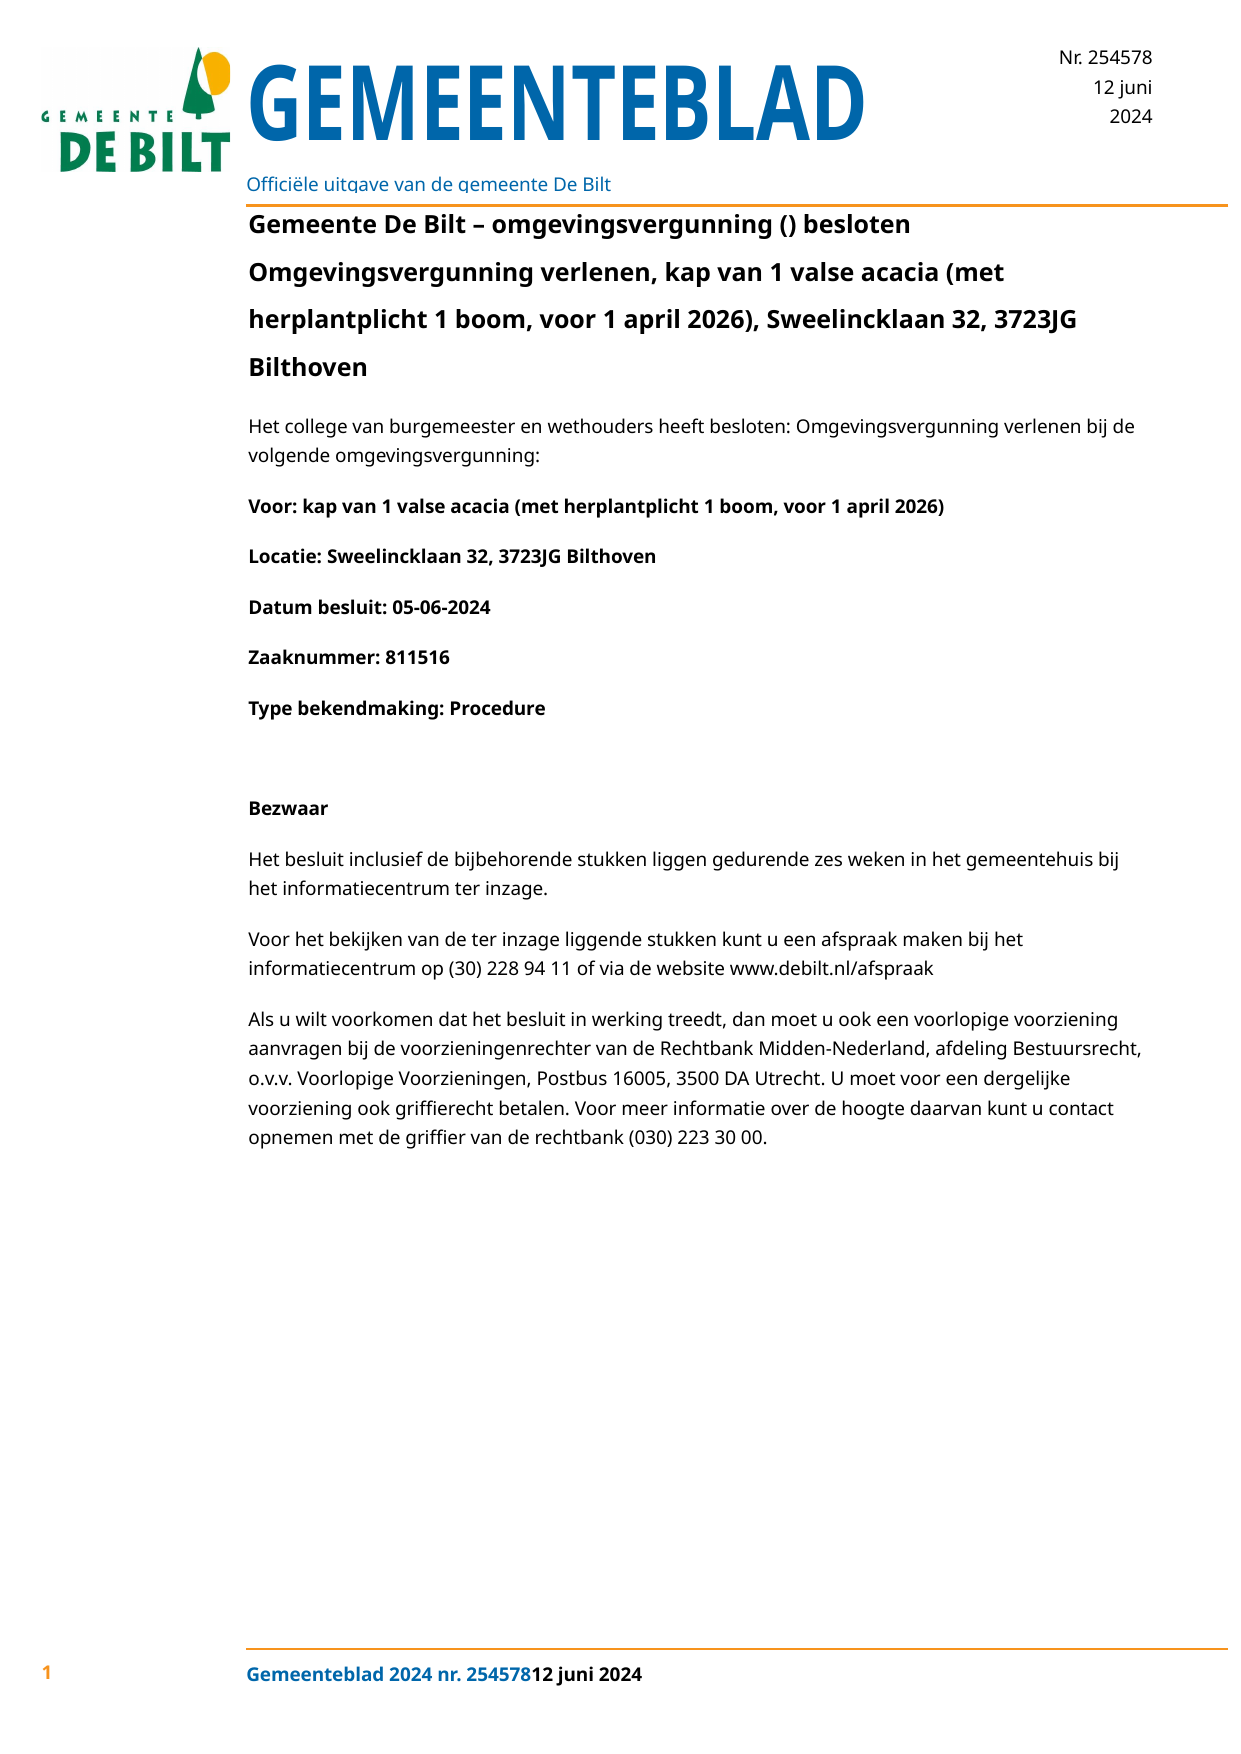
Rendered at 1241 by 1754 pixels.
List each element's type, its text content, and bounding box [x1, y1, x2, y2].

text Bezwaar [248, 796, 1152, 821]
text Voor het bekijken van de ter inzage liggende stukken kunt u een afspraak maken bij het informatiecentrum op (30) 228 94 11 of via de website www.debilt.nl/afspraak [248, 926, 1152, 981]
text Zaaknummer: 811516 [248, 644, 1152, 670]
text Het besluit inclusief de bijbehorende stukken liggen gedurende zes weken in het gemeentehuis bij het informatiecentrum ter inzage. [248, 846, 1152, 901]
text Datum besluit: 05-06-2024 [248, 594, 1152, 620]
text Voor: kap van 1 valse acacia (met herplantplicht 1 boom, voor 1 april 2026) [248, 493, 1152, 519]
text Het college van burgemeester en wethouders heeft besloten: Omgevingsvergunning verlenen bij de volgende omgevingsvergunning: [248, 413, 1152, 468]
text Als u wilt voorkomen dat het besluit in werking treedt, dan moet u ook een voorlopige voorziening aanvragen bij de voorzieningenrechter van de Rechtbank Midden-Nederland, afdeling Bestuursrecht, o.v.v. Voorlopige Voorzieningen, Postbus 16005, 3500 DA Utrecht. U moet voor een dergelijke voorziening ook griffierecht betalen. Voor meer informatie over de hoogte daarvan kunt u contact opnemen met de griffier van de rechtbank (030) 223 30 00. [248, 1006, 1152, 1150]
text Type bekendmaking: Procedure [248, 695, 1152, 721]
text Locatie: Sweelincklaan 32, 3723JG Bilthoven [248, 543, 1152, 569]
picture [41, 47, 231, 172]
text Gemeente De Bilt – omgevingsvergunning () besloten Omgevingsvergunning verlenen, kap van 1 valse acacia (met herplantplicht 1 boom, voor 1 april 2026), Sweelincklaan 32, 3723JG Bilthoven [248, 207, 1152, 384]
